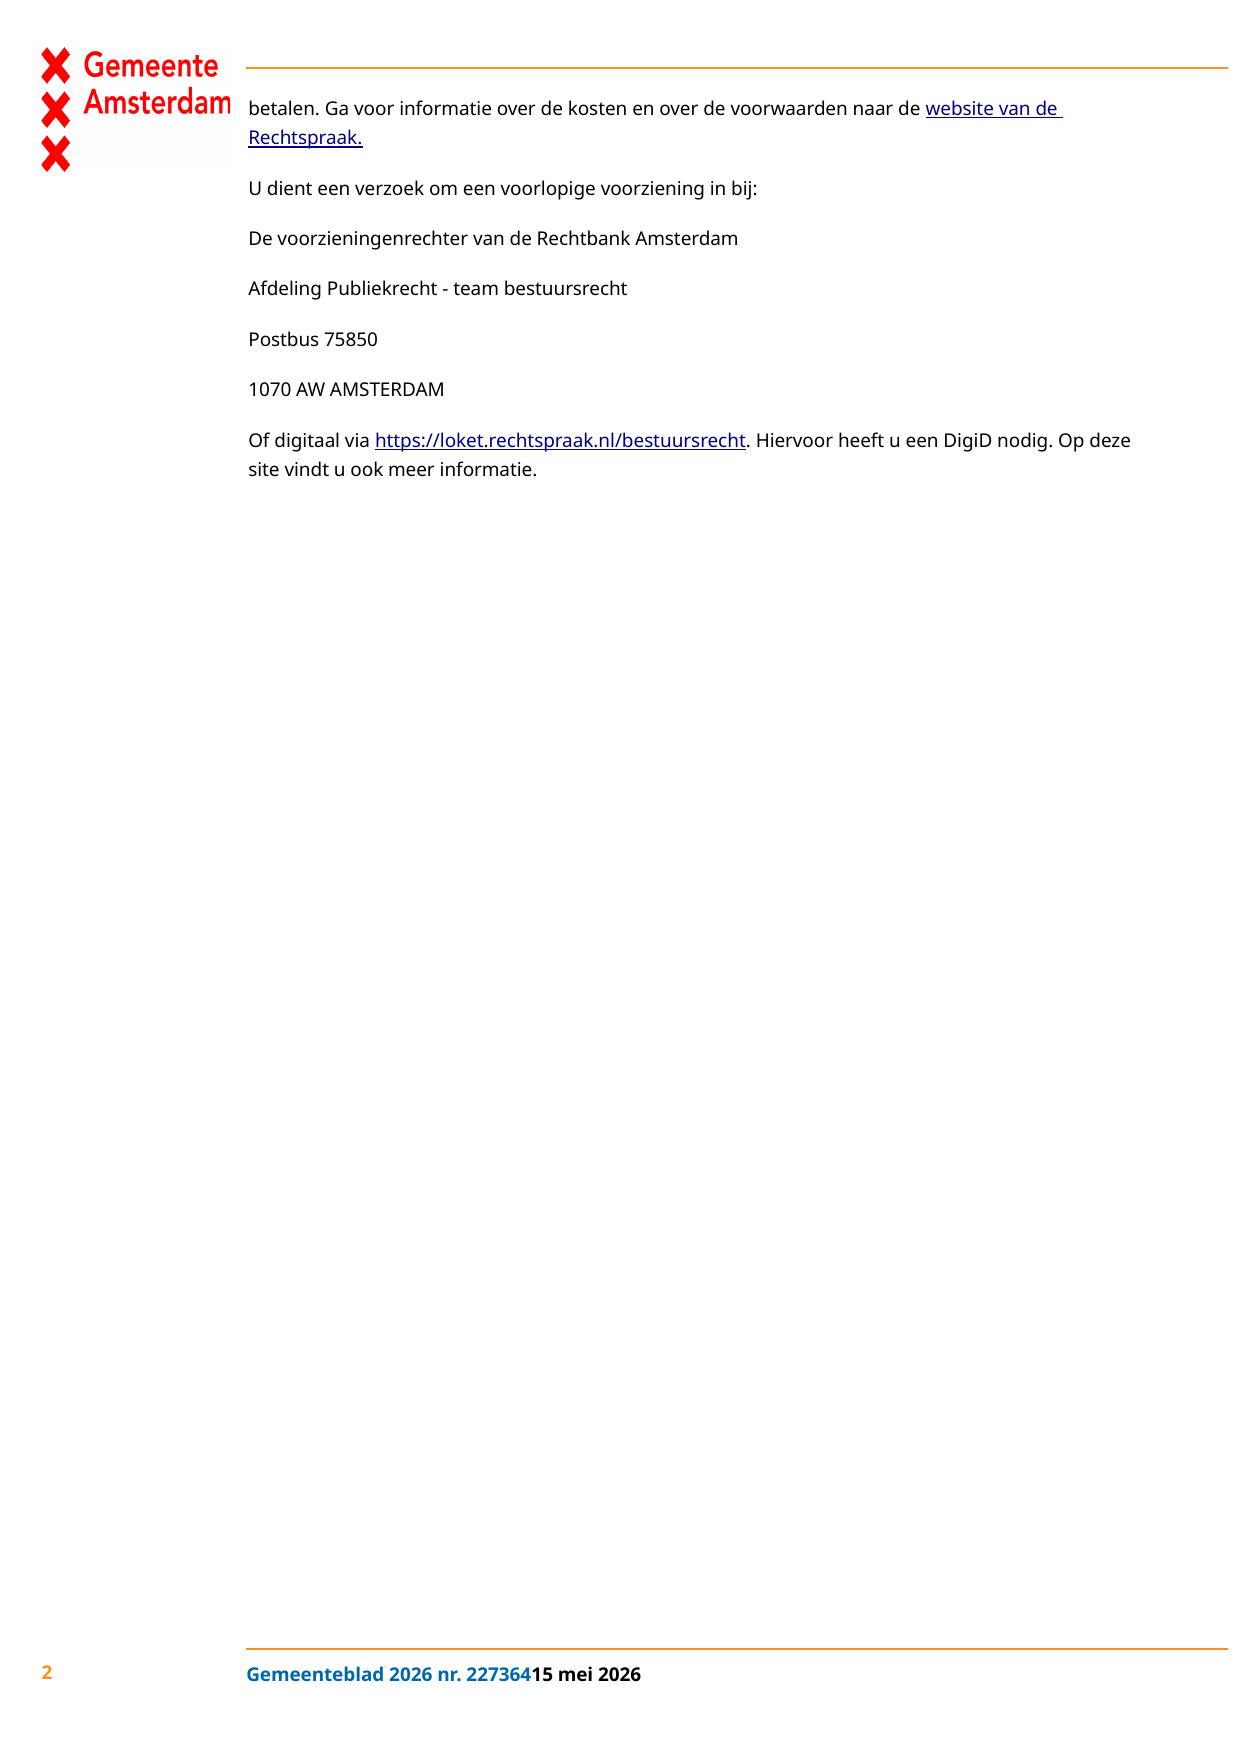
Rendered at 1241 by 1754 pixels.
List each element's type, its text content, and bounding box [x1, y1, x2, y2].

text U dient een verzoek om een voorlopige voorziening in bij: [248, 175, 1152, 201]
text 1070 AW AMSTERDAM [248, 376, 1152, 402]
text Postbus 75850 [248, 326, 1152, 352]
picture [41, 47, 231, 172]
text De voorzieningenrechter van de Rechtbank Amsterdam [248, 225, 1152, 251]
text betalen. Ga voor informatie over de kosten en over de voorwaarden naar de website van de Rechtspraak. [248, 95, 1152, 150]
text Afdeling Publiekrecht - team bestuursrecht [248, 276, 1152, 301]
text Of digitaal via https://loket.rechtspraak.nl/bestuursrecht. Hiervoor heeft u een DigiD nodig. Op deze site vindt u ook meer informatie. [248, 427, 1152, 482]
